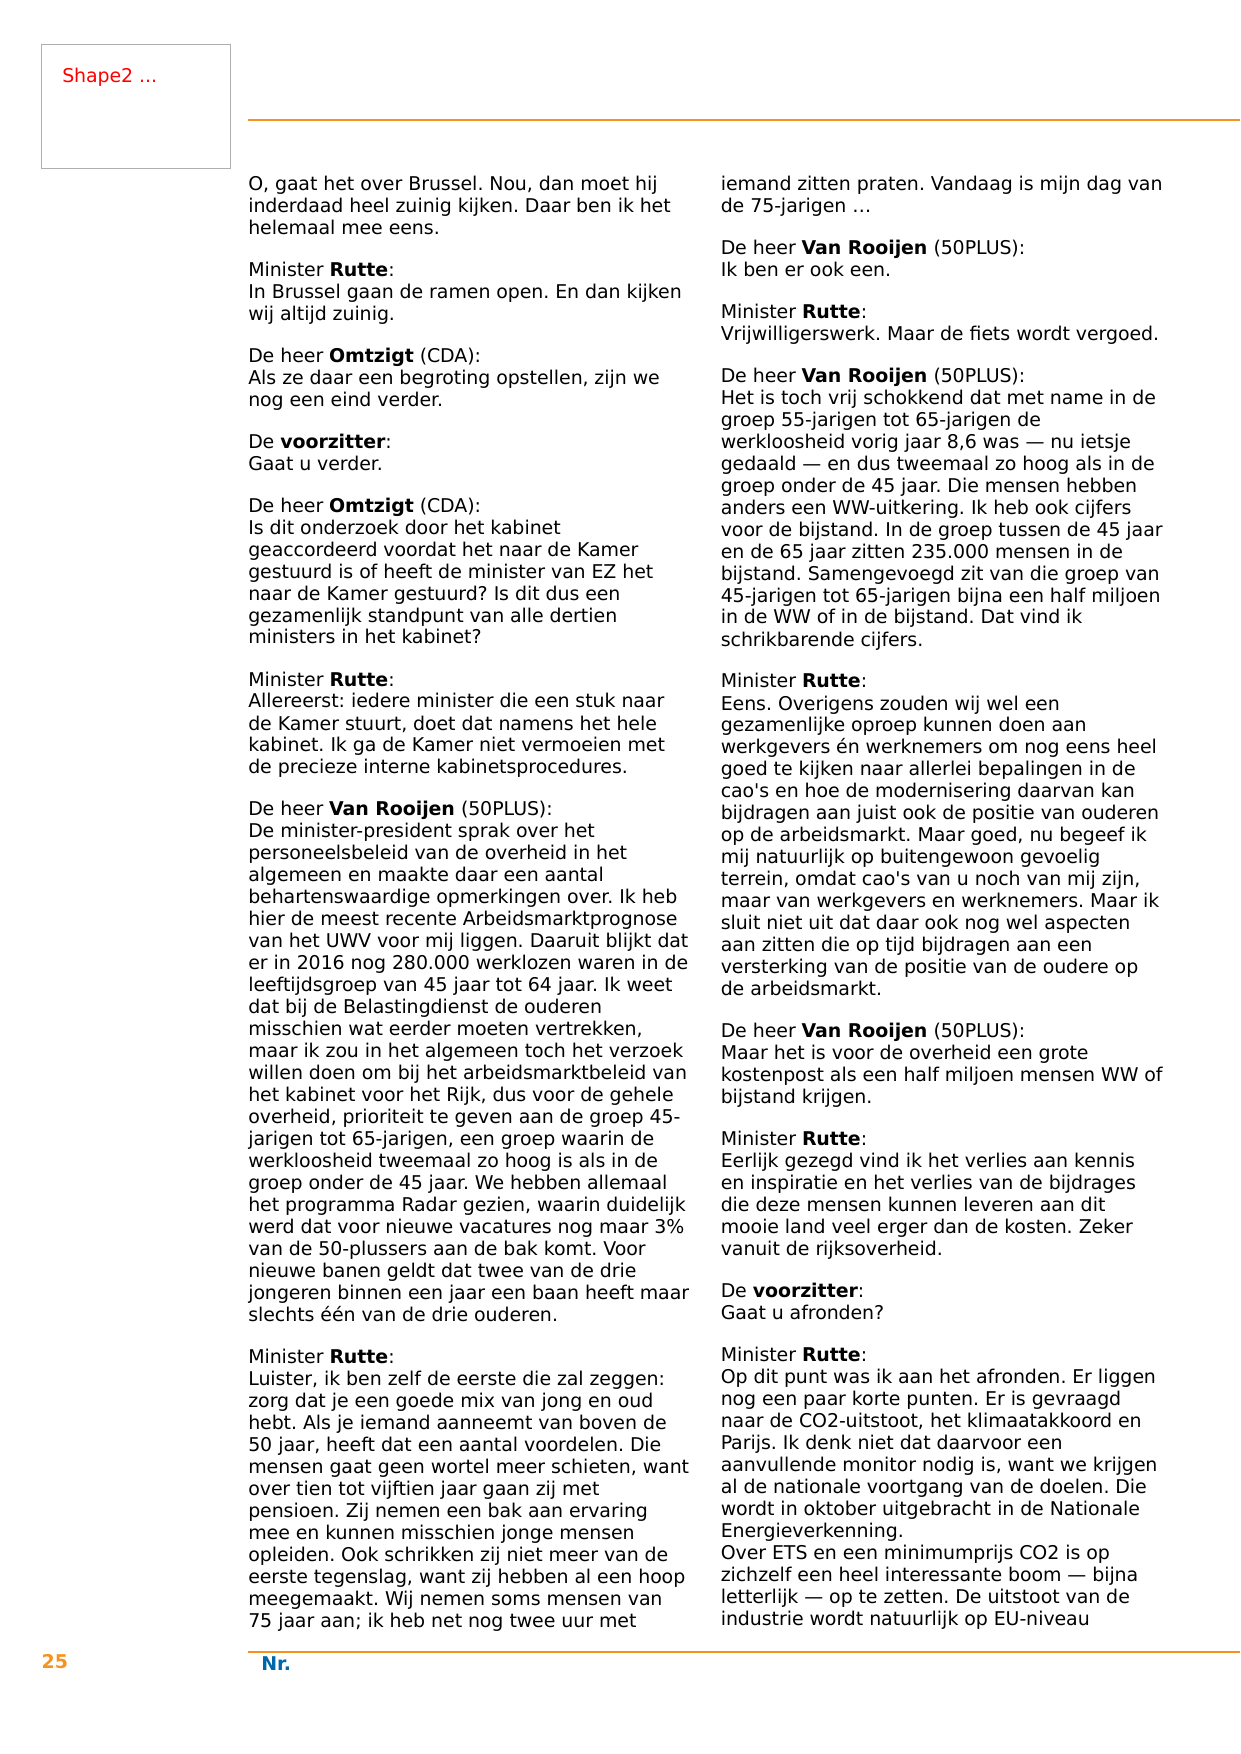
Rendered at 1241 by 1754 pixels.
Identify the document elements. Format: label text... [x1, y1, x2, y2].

text iemand zitten praten. Vandaag is mijn dag van de 75-jarigen … [721, 173, 1163, 217]
text De voorzitter: [721, 1280, 1163, 1302]
text De heer Van Rooijen (50PLUS): [721, 1020, 1163, 1042]
text De heer Van Rooijen (50PLUS): [248, 798, 691, 820]
text Eerlijk gezegd vind ik het verlies aan kennis en inspiratie en het verlies van de bijdrages die deze mensen kunnen leveren aan dit mooie land veel erger dan de kosten. Zeker vanuit de rijksoverheid. [721, 1150, 1163, 1260]
text Minister Rutte: [248, 668, 691, 690]
text Is dit onderzoek door het kabinet geaccordeerd voordat het naar de Kamer gestuurd is of heeft de minister van EZ het naar de Kamer gestuurd? Is dit dus een gezamenlijk standpunt van alle dertien ministers in het kabinet? [248, 517, 691, 648]
text Eens. Overigens zouden wij wel een gezamenlijke oproep kunnen doen aan werkgevers én werknemers om nog eens heel goed te kijken naar allerlei bepalingen in de cao's en hoe de modernisering daarvan kan bijdragen aan juist ook de positie van ouderen op de arbeidsmarkt. Maar goed, nu begeef ik mij natuurlijk op buitengewoon gevoelig terrein, omdat cao's van u noch van mij zijn, maar van werkgevers en werknemers. Maar ik sluit niet uit dat daar ook nog wel aspecten aan zitten die op tijd bijdragen aan een versterking van de positie van de oudere op de arbeidsmarkt. [721, 692, 1163, 1000]
text Minister Rutte: [721, 670, 1163, 692]
text Ik ben er ook een. [721, 259, 1163, 281]
text O, gaat het over Brussel. Nou, dan moet hij inderdaad heel zuinig kijken. Daar ben ik het helemaal mee eens. [248, 173, 691, 239]
text Minister Rutte: [248, 259, 691, 281]
text In Brussel gaan de ramen open. En dan kijken wij altijd zuinig. [248, 281, 691, 325]
text Minister Rutte: [248, 1346, 691, 1368]
text Het is toch vrij schokkend dat met name in de groep 55-jarigen tot 65-jarigen de werkloosheid vorig jaar 8,6 was — nu ietsje gedaald — en dus tweemaal zo hoog als in de groep onder de 45 jaar. Die mensen hebben anders een WW-uitkering. Ik heb ook cijfers voor de bijstand. In de groep tussen de 45 jaar en de 65 jaar zitten 235.000 mensen in de bijstand. Samengevoegd zit van die groep van 45-jarigen tot 65-jarigen bijna een half miljoen in de WW of in de bijstand. Dat vind ik schrikbarende cijfers. [721, 387, 1163, 650]
text Minister Rutte: [721, 1128, 1163, 1150]
text De heer Van Rooijen (50PLUS): [721, 237, 1163, 259]
text Gaat u verder. [248, 453, 691, 474]
text Als ze daar een begroting opstellen, zijn we nog een eind verder. [248, 367, 691, 411]
text Over ETS en een minimumprijs CO2 is op zichzelf een heel interessante boom — bijna letterlijk — op te zetten. De uitstoot van de industrie wordt natuurlijk op EU-niveau [721, 1542, 1163, 1629]
text Maar het is voor de overheid een grote kostenpost als een half miljoen mensen WW of bijstand krijgen. [721, 1042, 1163, 1108]
text Gaat u afronden? [721, 1302, 1163, 1324]
text De heer Omtzigt (CDA): [248, 345, 691, 367]
text Op dit punt was ik aan het afronden. Er liggen nog een paar korte punten. Er is gevraagd naar de CO2-uitstoot, het klimaatakkoord en Parijs. Ik denk niet dat daarvoor een aanvullende monitor nodig is, want we krijgen al de nationale voortgang van de doelen. Die wordt in oktober uitgebracht in de Nationale Energieverkenning. [721, 1366, 1163, 1542]
text Minister Rutte: [721, 301, 1163, 323]
text Minister Rutte: [721, 1344, 1163, 1366]
text De voorzitter: [248, 431, 691, 453]
text Allereerst: iedere minister die een stuk naar de Kamer stuurt, doet dat namens het hele kabinet. Ik ga de Kamer niet vermoeien met de precieze interne kabinetsprocedures. [248, 690, 691, 778]
text De heer Van Rooijen (50PLUS): [721, 365, 1163, 387]
text Luister, ik ben zelf de eerste die zal zeggen: zorg dat je een goede mix van jong en oud hebt. Als je iemand aanneemt van boven de 50 jaar, heeft dat een aantal voordelen. Die mensen gaat geen wortel meer schieten, want over tien tot vijftien jaar gaan zij met pensioen. Zij nemen een bak aan ervaring mee en kunnen misschien jonge mensen opleiden. Ook schrikken zij niet meer van de eerste tegenslag, want zij hebben al een hoop meegemaakt. Wij nemen soms mensen van 75 jaar aan; ik heb net nog twee uur met [248, 1368, 691, 1632]
text De minister-president sprak over het personeelsbeleid van de overheid in het algemeen en maakte daar een aantal behartenswaardige opmerkingen over. Ik heb hier de meest recente Arbeidsmarktprognose van het UWV voor mij liggen. Daaruit blijkt dat er in 2016 nog 280.000 werklozen waren in de leeftijdsgroep van 45 jaar tot 64 jaar. Ik weet dat bij de Belastingdienst de ouderen misschien wat eerder moeten vertrekken, maar ik zou in het algemeen toch het verzoek willen doen om bij het arbeidsmarktbeleid van het kabinet voor het Rijk, dus voor de gehele overheid, prioriteit te geven aan de groep 45-jarigen tot 65-jarigen, een groep waarin de werkloosheid tweemaal zo hoog is als in de groep onder de 45 jaar. We hebben allemaal het programma Radar gezien, waarin duidelijk werd dat voor nieuwe vacatures nog maar 3% van de 50-plussers aan de bak komt. Voor nieuwe banen geldt dat twee van de drie jongeren binnen een jaar een baan heeft maar slechts één van de drie ouderen. [248, 820, 691, 1326]
text Vrijwilligerswerk. Maar de fiets wordt vergoed. [721, 323, 1163, 345]
text De heer Omtzigt (CDA): [248, 494, 691, 517]
